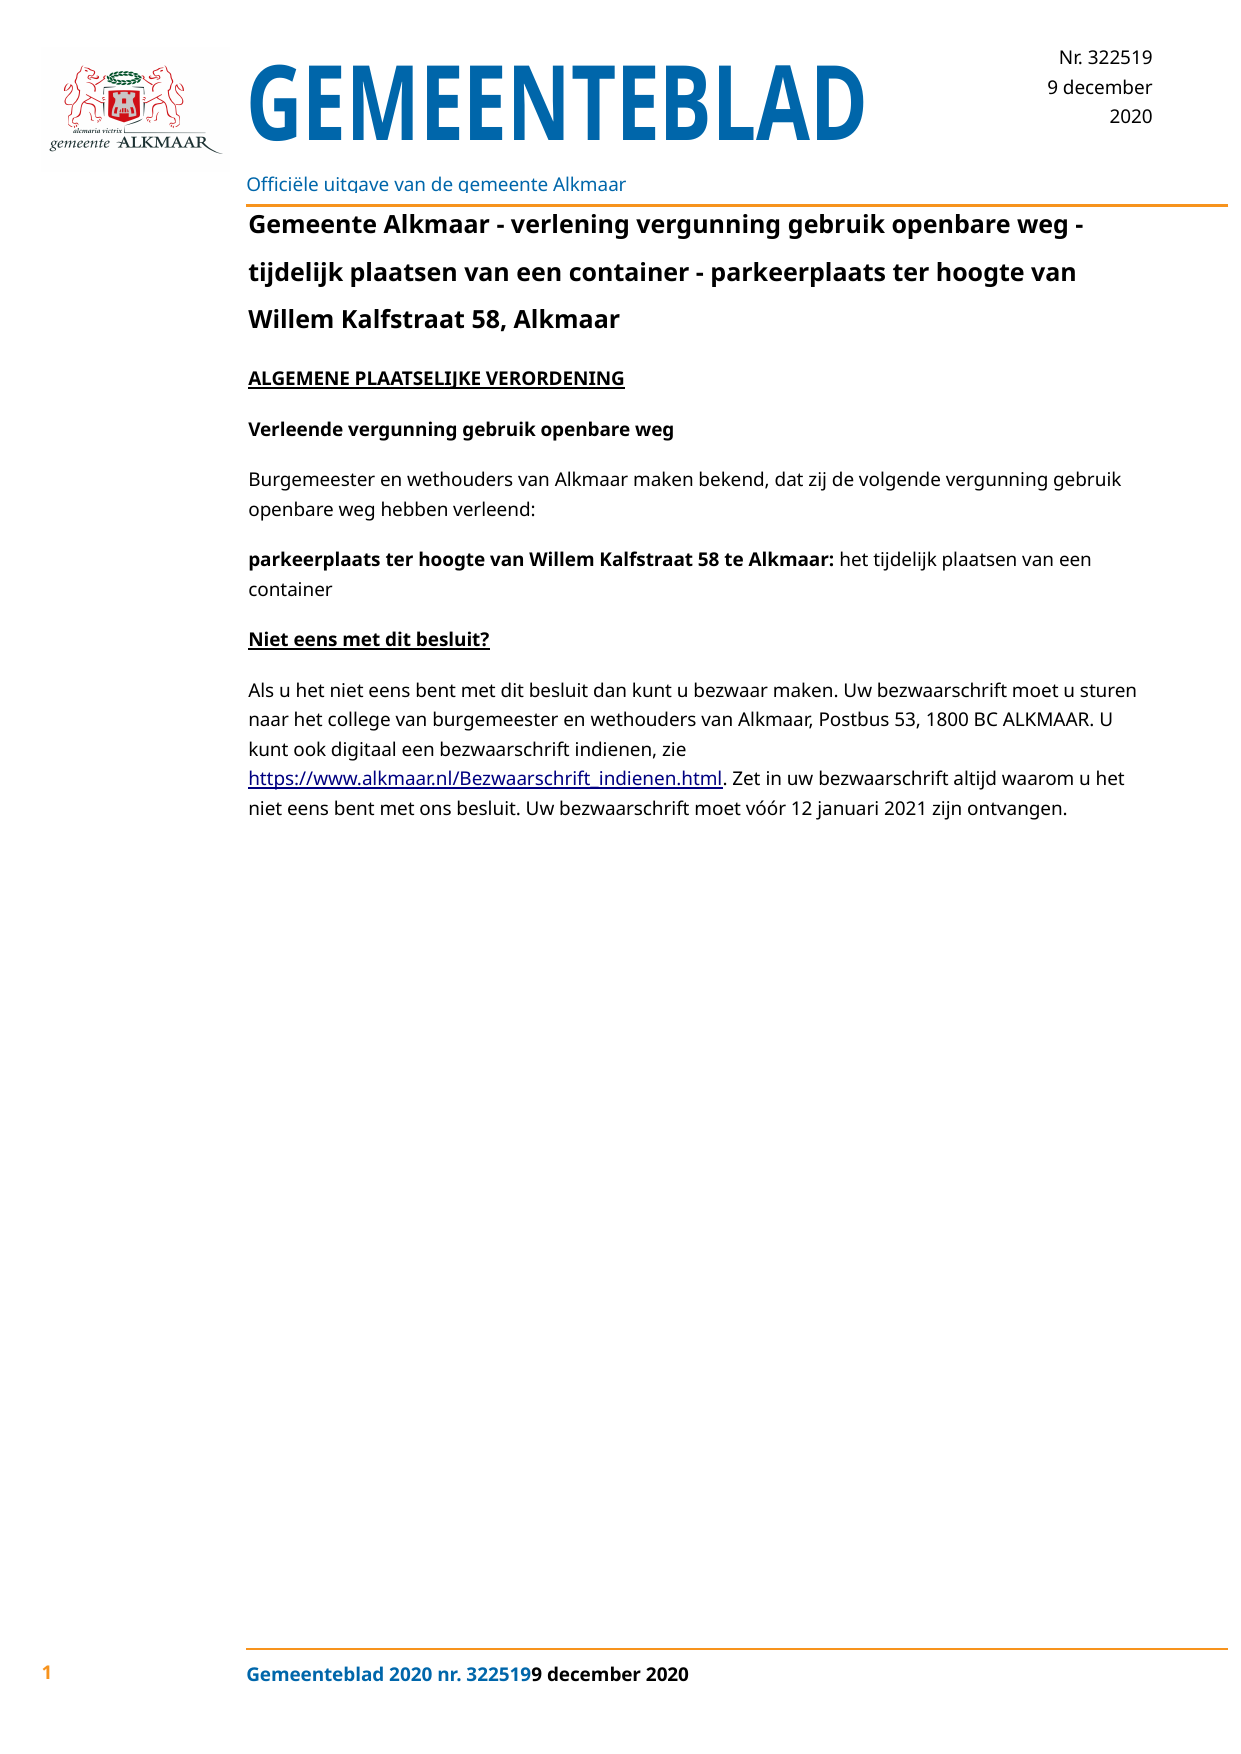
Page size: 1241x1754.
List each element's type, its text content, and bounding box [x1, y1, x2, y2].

picture [41, 47, 231, 172]
text ALGEMENE PLAATSELIJKE VERORDENING [248, 366, 1152, 391]
text Verleende vergunning gebruik openbare weg [248, 416, 1152, 442]
text Niet eens met dit besluit? [248, 626, 1152, 652]
text parkeerplaats ter hoogte van Willem Kalfstraat 58 te Alkmaar: het tijdelijk plaatsen van een container [248, 546, 1152, 602]
text Gemeente Alkmaar - verlening vergunning gebruik openbare weg - tijdelijk plaatsen van een container - parkeerplaats ter hoogte van Willem Kalfstraat 58, Alkmaar [248, 207, 1152, 336]
text Burgemeester en wethouders van Alkmaar maken bekend, dat zij de volgende vergunning gebruik openbare weg hebben verleend: [248, 466, 1152, 522]
text Als u het niet eens bent met dit besluit dan kunt u bezwaar maken. Uw bezwaarschrift moet u sturen naar het college van burgemeester en wethouders van Alkmaar, Postbus 53, 1800 BC ALKMAAR. U kunt ook digitaal een bezwaarschrift indienen, zie https://www.alkmaar.nl/Bezwaarschrift_indienen.html. Zet in uw bezwaarschrift altijd waarom u het niet eens bent met ons besluit. Uw bezwaarschrift moet vóór 12 januari 2021 zijn ontvangen. [248, 677, 1152, 821]
